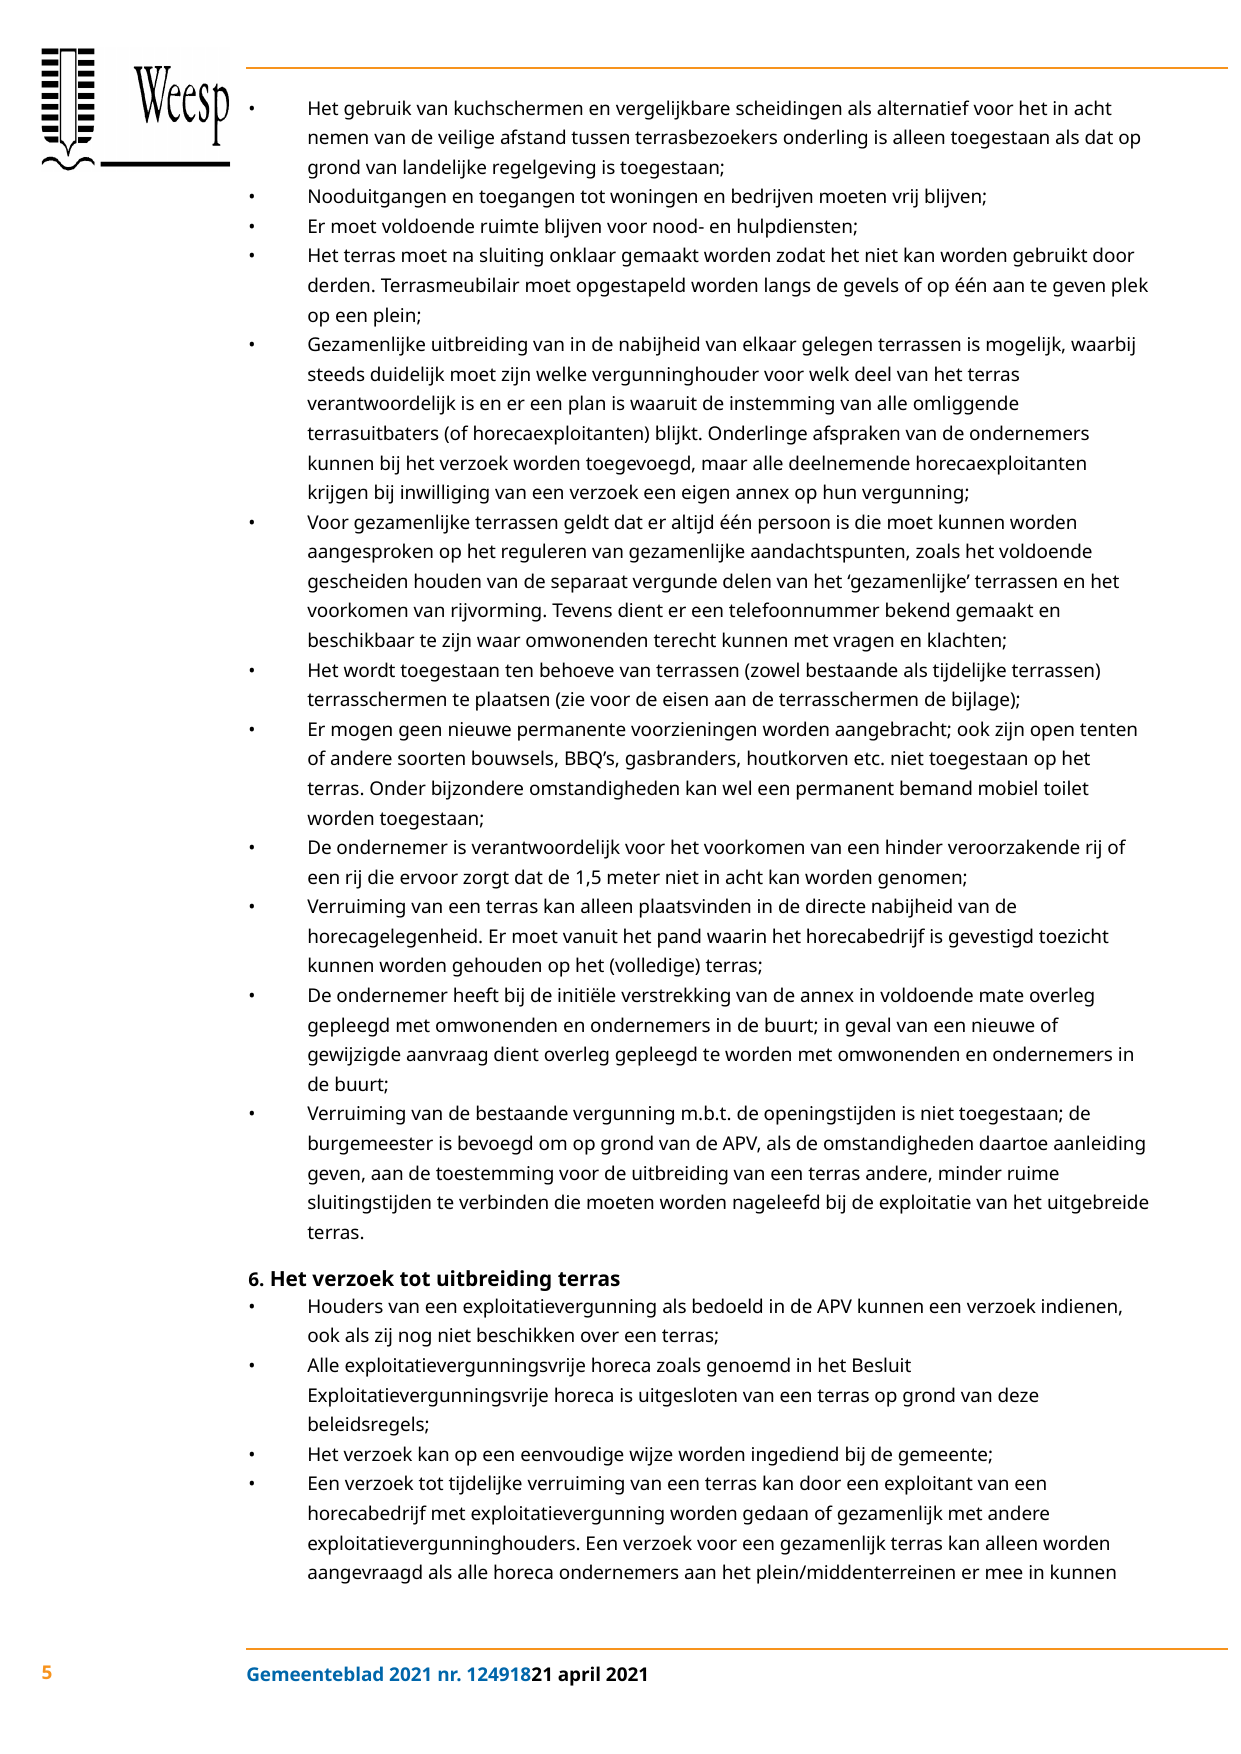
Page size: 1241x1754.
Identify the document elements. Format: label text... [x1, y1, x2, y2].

list Houders van een exploitatievergunning als bedoeld in de APV kunnen een verzoek indienen, ook als zij nog niet beschikken over een terras; [248, 1293, 1152, 1348]
list Verruiming van de bestaande vergunning m.b.t. de openingstijden is niet toegestaan; de burgemeester is bevoegd om op grond van de APV, als de omstandigheden daartoe aanleiding geven, aan de toestemming voor de uitbreiding van een terras andere, minder ruime sluitingstijden te verbinden die moeten worden nageleefd bij de exploitatie van het uitgebreide terras. [248, 1101, 1152, 1245]
list Het gebruik van kuchschermen en vergelijkbare scheidingen als alternatief voor het in acht nemen van de veilige afstand tussen terrasbezoekers onderling is alleen toegestaan als dat op grond van landelijke regelgeving is toegestaan; [248, 95, 1152, 180]
text 6. Het verzoek tot uitbreiding terras [248, 1264, 1152, 1293]
list Het verzoek kan op een eenvoudige wijze worden ingediend bij de gemeente; [248, 1441, 1152, 1467]
list Voor gezamenlijke terrassen geldt dat er altijd één persoon is die moet kunnen worden aangesproken op het reguleren van gezamenlijke aandachtspunten, zoals het voldoende gescheiden houden van de separaat vergunde delen van het ‘gezamenlijke’ terrassen en het voorkomen van rijvorming. Tevens dient er een telefoonnummer bekend gemaakt en beschikbaar te zijn waar omwonenden terecht kunnen met vragen en klachten; [248, 509, 1152, 653]
list De ondernemer is verantwoordelijk voor het voorkomen van een hinder veroorzakende rij of een rij die ervoor zorgt dat de 1,5 meter niet in acht kan worden genomen; [248, 834, 1152, 890]
list Een verzoek tot tijdelijke verruiming van een terras kan door een exploitant van een horecabedrijf met exploitatievergunning worden gedaan of gezamenlijk met andere exploitatievergunninghouders. Een verzoek voor een gezamenlijk terras kan alleen worden aangevraagd als alle horeca ondernemers aan het plein/middenterreinen er mee in kunnen [248, 1471, 1152, 1585]
list Er moet voldoende ruimte blijven voor nood- en hulpdiensten; [248, 213, 1152, 239]
list Gezamenlijke uitbreiding van in de nabijheid van elkaar gelegen terrassen is mogelijk, waarbij steeds duidelijk moet zijn welke vergunninghouder voor welk deel van het terras verantwoordelijk is en er een plan is waaruit de instemming van alle omliggende terrasuitbaters (of horecaexploitanten) blijkt. Onderlinge afspraken van de ondernemers kunnen bij het verzoek worden toegevoegd, maar alle deelnemende horecaexploitanten krijgen bij inwilliging van een verzoek een eigen annex op hun vergunning; [248, 331, 1152, 505]
list Er mogen geen nieuwe permanente voorzieningen worden aangebracht; ook zijn open tenten of andere soorten bouwsels, BBQ’s, gasbranders, houtkorven etc. niet toegestaan op het terras. Onder bijzondere omstandigheden kan wel een permanent bemand mobiel toilet worden toegestaan; [248, 716, 1152, 831]
picture [41, 47, 231, 172]
list Alle exploitatievergunningsvrije horeca zoals genoemd in het Besluit Exploitatievergunningsvrije horeca is uitgesloten van een terras op grond van deze beleidsregels; [248, 1352, 1152, 1437]
list Verruiming van een terras kan alleen plaatsvinden in de directe nabijheid van de horecagelegenheid. Er moet vanuit het pand waarin het horecabedrijf is gevestigd toezicht kunnen worden gehouden op het (volledige) terras; [248, 893, 1152, 978]
list Nooduitgangen en toegangen tot woningen en bedrijven moeten vrij blijven; [248, 183, 1152, 209]
list De ondernemer heeft bij de initiële verstrekking van de annex in voldoende mate overleg gepleegd met omwonenden en ondernemers in de buurt; in geval van een nieuwe of gewijzigde aanvraag dient overleg gepleegd te worden met omwonenden en ondernemers in de buurt; [248, 982, 1152, 1097]
list Het terras moet na sluiting onklaar gemaakt worden zodat het niet kan worden gebruikt door derden. Terrasmeubilair moet opgestapeld worden langs de gevels of op één aan te geven plek op een plein; [248, 243, 1152, 328]
list Het wordt toegestaan ten behoeve van terrassen (zowel bestaande als tijdelijke terrassen) terrasschermen te plaatsen (zie voor de eisen aan de terrasschermen de bijlage); [248, 657, 1152, 712]
